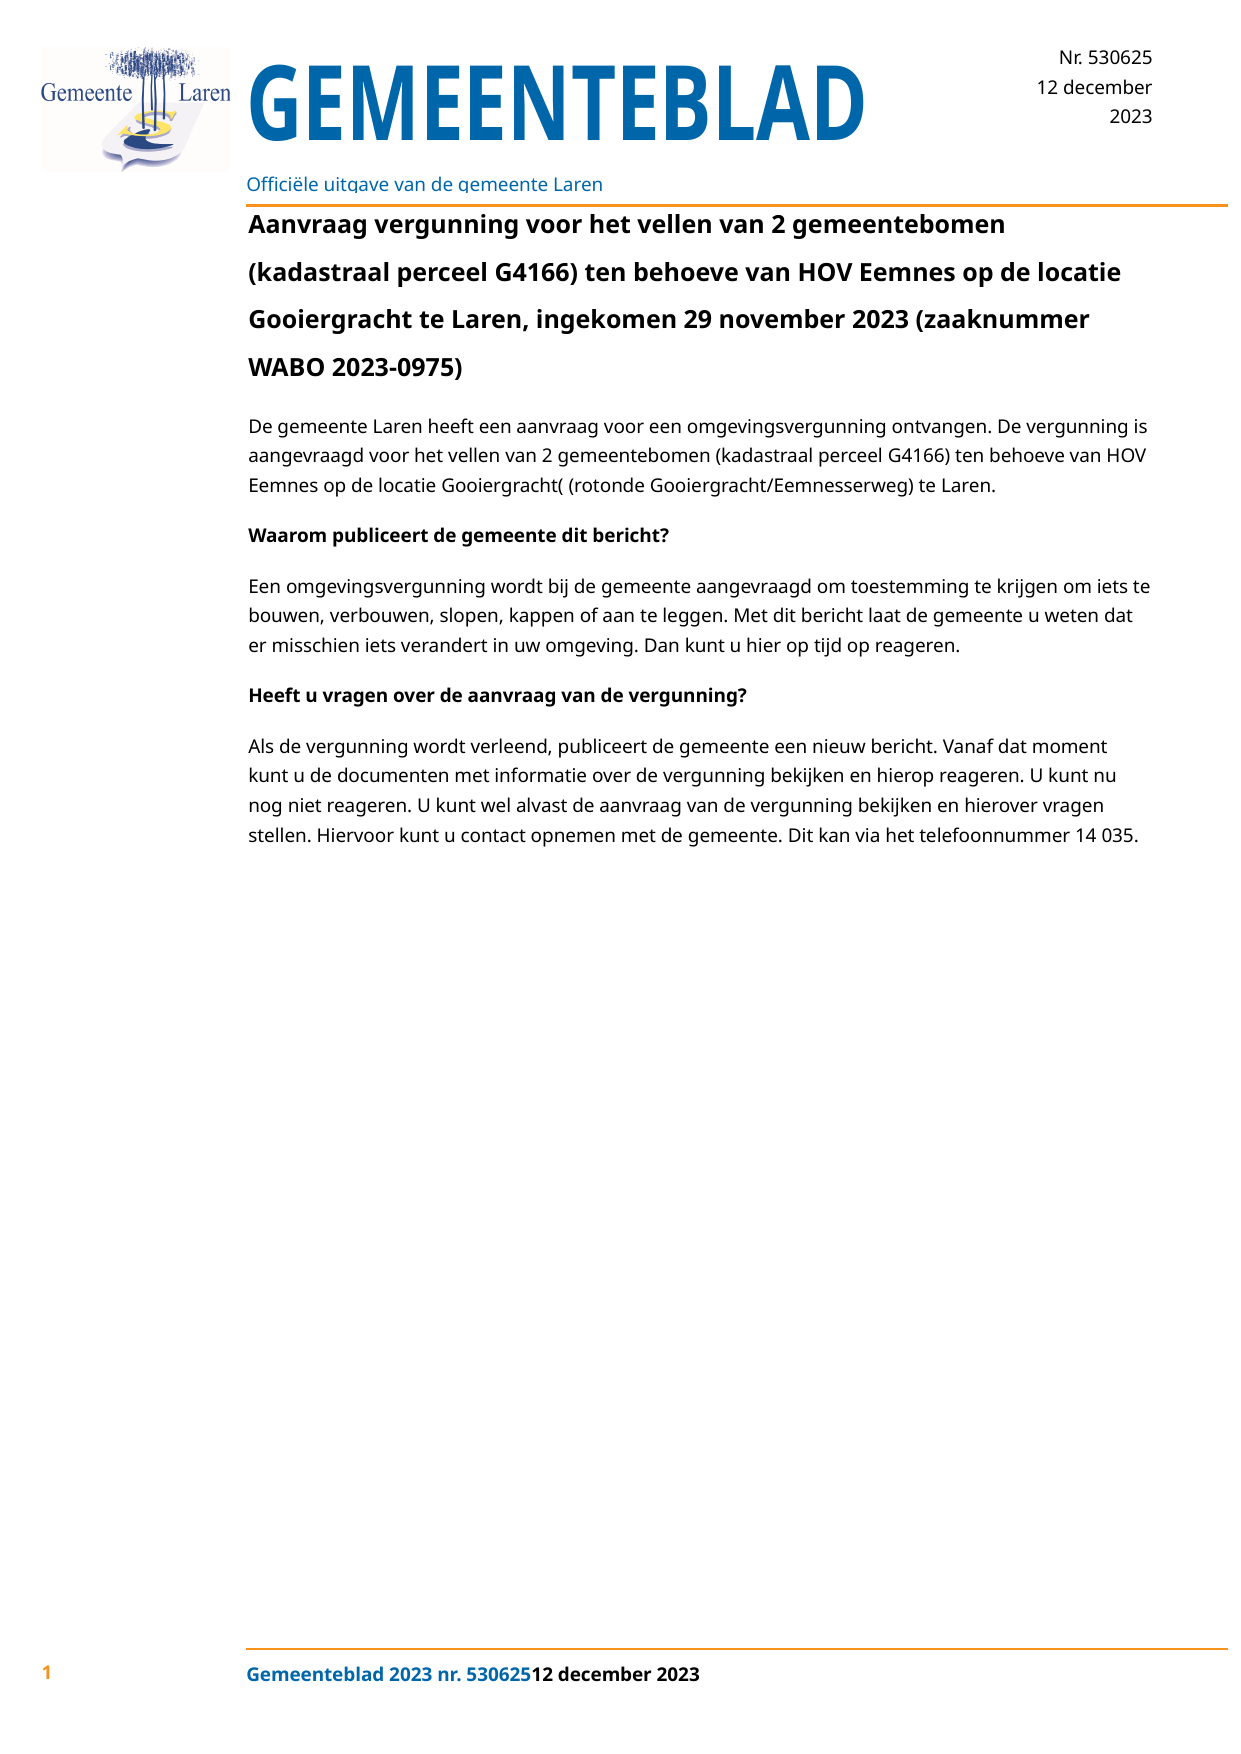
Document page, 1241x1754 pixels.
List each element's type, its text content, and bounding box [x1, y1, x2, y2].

text Aanvraag vergunning voor het vellen van 2 gemeentebomen (kadastraal perceel G4166) ten behoeve van HOV Eemnes op de locatie Gooiergracht te Laren, ingekomen 29 november 2023 (zaaknummer WABO 2023-0975) [248, 207, 1152, 384]
text Als de vergunning wordt verleend, publiceert de gemeente een nieuw bericht. Vanaf dat moment kunt u de documenten met informatie over de vergunning bekijken en hierop reageren. U kunt nu nog niet reageren. U kunt wel alvast de aanvraag van de vergunning bekijken en hierover vragen stellen. Hiervoor kunt u contact opnemen met de gemeente. Dit kan via het telefoonnummer 14 035. [248, 733, 1152, 848]
text De gemeente Laren heeft een aanvraag voor een omgevingsvergunning ontvangen. De vergunning is aangevraagd voor het vellen van 2 gemeentebomen (kadastraal perceel G4166) ten behoeve van HOV Eemnes op de locatie Gooiergracht( (rotonde Gooiergracht/Eemnesserweg) te Laren. [248, 413, 1152, 498]
text Waarom publiceert de gemeente dit bericht? [248, 523, 1152, 548]
text Heeft u vragen over de aanvraag van de vergunning? [248, 683, 1152, 708]
text Een omgevingsvergunning wordt bij de gemeente aangevraagd om toestemming te krijgen om iets te bouwen, verbouwen, slopen, kappen of aan te leggen. Met dit bericht laat de gemeente u weten dat er misschien iets verandert in uw omgeving. Dan kunt u hier op tijd op reageren. [248, 573, 1152, 658]
picture [41, 47, 231, 172]
